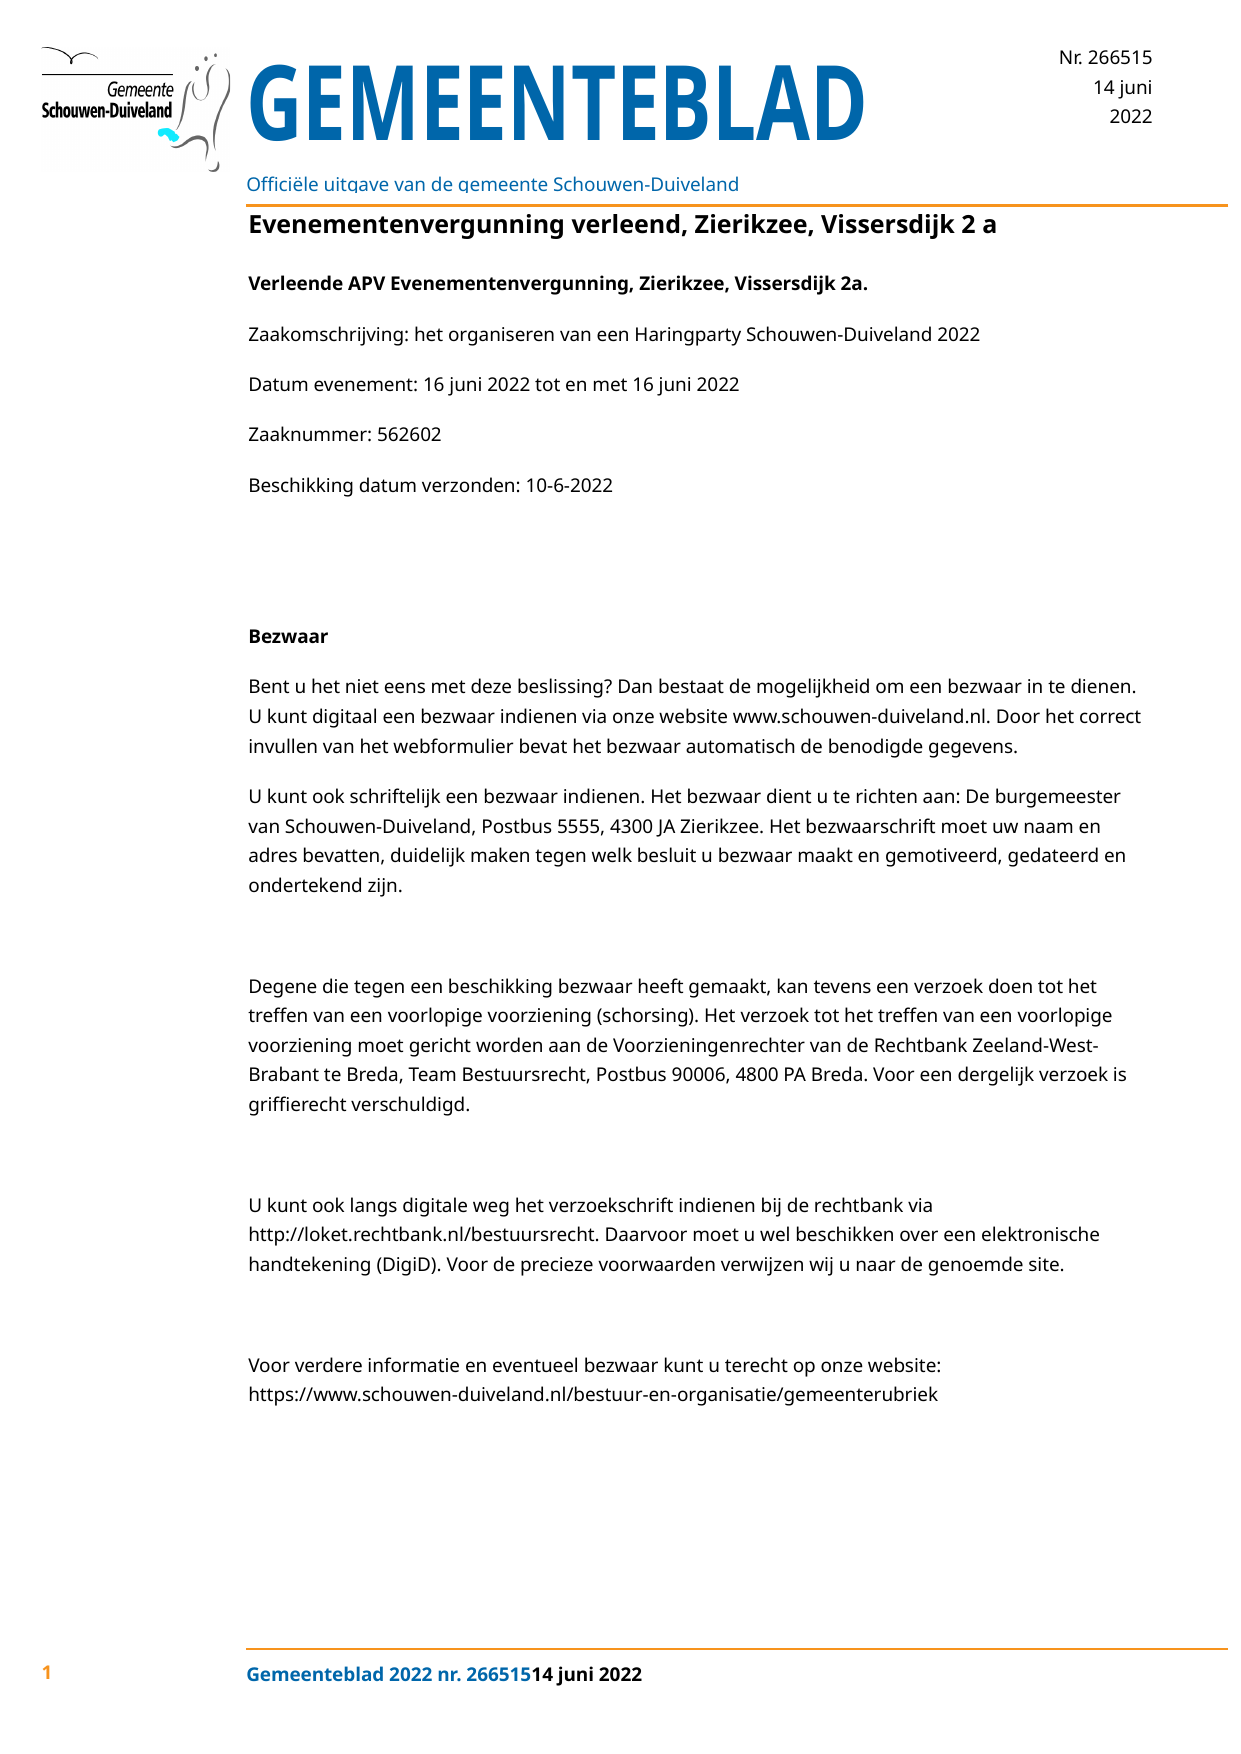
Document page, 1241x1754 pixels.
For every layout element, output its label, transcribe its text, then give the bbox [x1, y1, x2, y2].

text Zaakomschrijving: het organiseren van een Haringparty Schouwen-Duiveland 2022 [248, 321, 1152, 346]
text Bezwaar [248, 623, 1152, 649]
text Zaaknummer: 562602 [248, 422, 1152, 447]
text Bent u het niet eens met deze beslissing? Dan bestaat de mogelijkheid om een bezwaar in te dienen. U kunt digitaal een bezwaar indienen via onze website www.schouwen-duiveland.nl. Door het correct invullen van het webformulier bevat het bezwaar automatisch de benodigde gegevens. [248, 674, 1152, 758]
text U kunt ook langs digitale weg het verzoekschrift indienen bij de rechtbank via http://loket.rechtbank.nl/bestuursrecht. Daarvoor moet u wel beschikken over een elektronische handtekening (DigiD). Voor de precieze voorwaarden verwijzen wij u naar de genoemde site. [248, 1192, 1152, 1277]
text Verleende APV Evenementenvergunning, Zierikzee, Vissersdijk 2a. [248, 270, 1152, 296]
picture [41, 47, 231, 172]
text U kunt ook schriftelijk een bezwaar indienen. Het bezwaar dient u te richten aan: De burgemeester van Schouwen-Duiveland, Postbus 5555, 4300 JA Zierikzee. Het bezwaarschrift moet uw naam en adres bevatten, duidelijk maken tegen welk besluit u bezwaar maakt en gemotiveerd, gedateerd en ondertekend zijn. [248, 783, 1152, 898]
text Datum evenement: 16 juni 2022 tot en met 16 juni 2022 [248, 371, 1152, 397]
text Beschikking datum verzonden: 10-6-2022 [248, 472, 1152, 498]
text Degene die tegen een beschikking bezwaar heeft gemaakt, kan tevens een verzoek doen tot het treffen van een voorlopige voorziening (schorsing). Het verzoek tot het treffen van een voorlopige voorziening moet gericht worden aan de Voorzieningenrechter van de Rechtbank Zeeland-West-Brabant te Breda, Team Bestuursrecht, Postbus 90006, 4800 PA Breda. Voor een dergelijk verzoek is griffierecht verschuldigd. [248, 973, 1152, 1117]
text Evenementenvergunning verleend, Zierikzee, Vissersdijk 2 a [248, 207, 1152, 241]
text Voor verdere informatie en eventueel bezwaar kunt u terecht op onze website: https://www.schouwen-duiveland.nl/bestuur-en-organisatie/gemeenterubriek [248, 1352, 1152, 1407]
